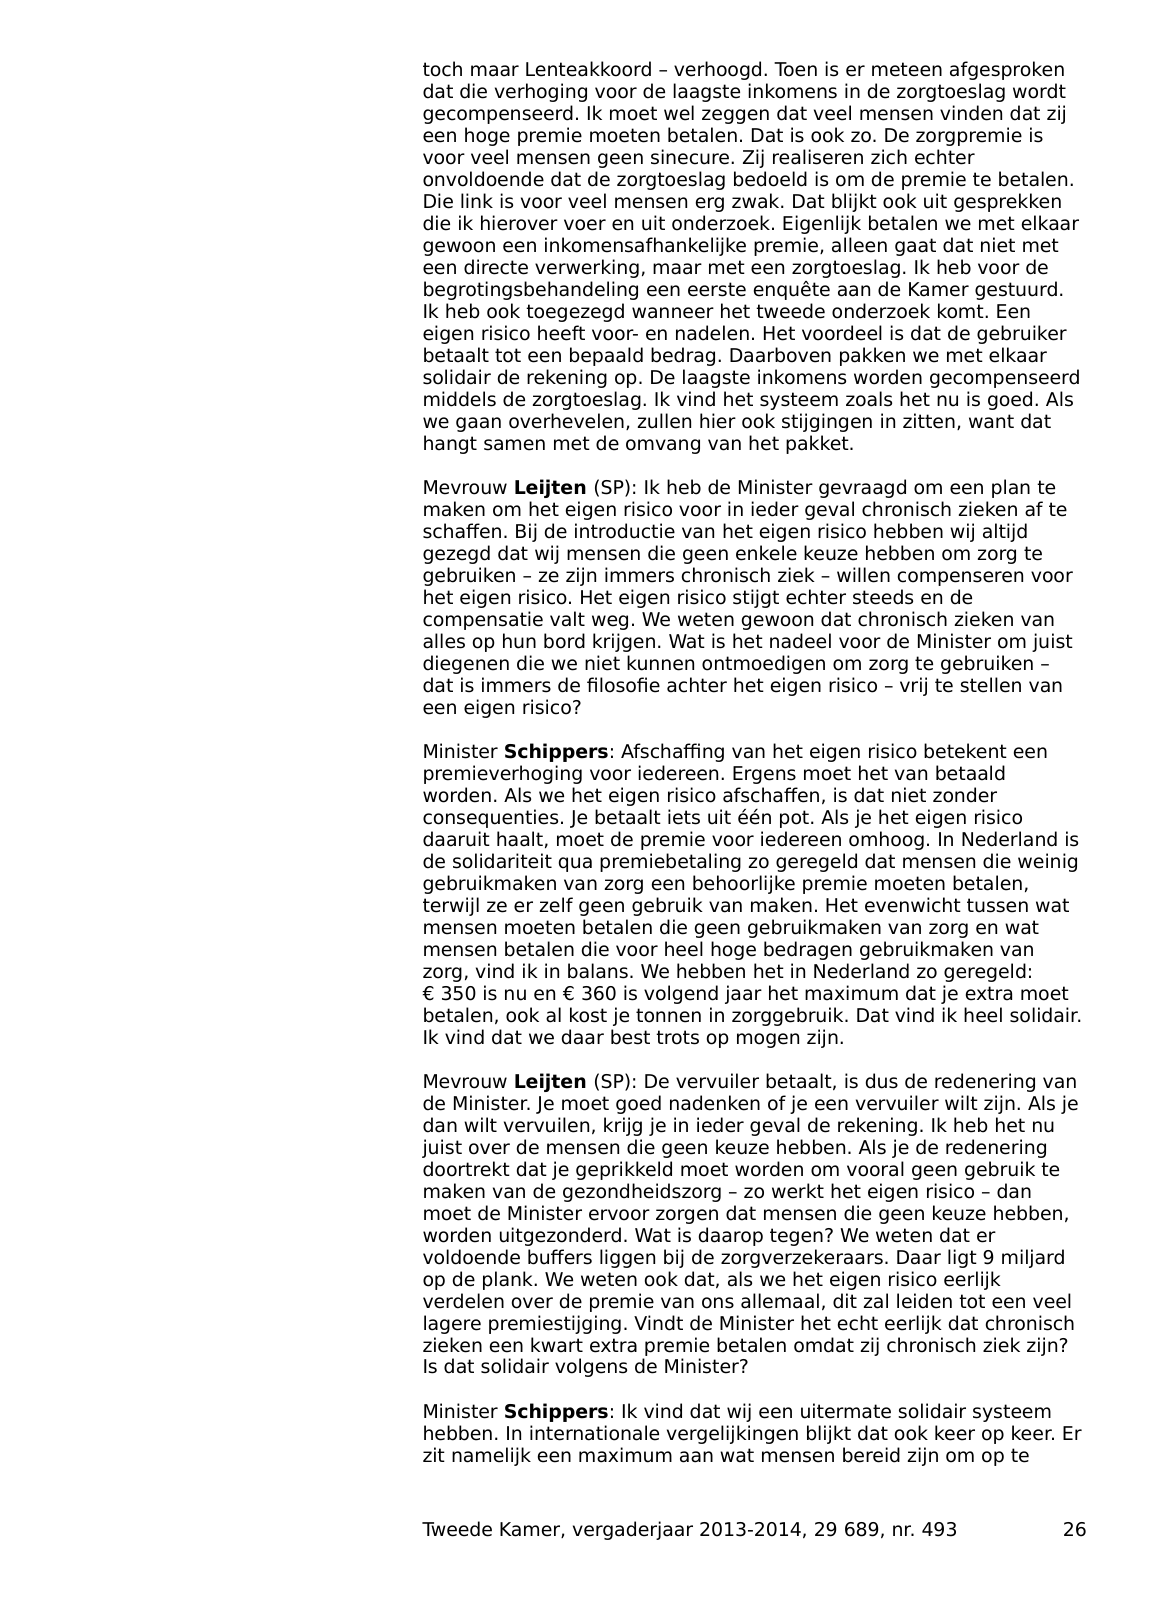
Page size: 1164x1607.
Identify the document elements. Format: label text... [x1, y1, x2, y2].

text toch maar Lenteakkoord – verhoogd. Toen is er meteen afgesproken dat die verhoging voor de laagste inkomens in de zorgtoeslag wordt gecompenseerd. Ik moet wel zeggen dat veel mensen vinden dat zij een hoge premie moeten betalen. Dat is ook zo. De zorgpremie is voor veel mensen geen sinecure. Zij realiseren zich echter onvoldoende dat de zorgtoeslag bedoeld is om de premie te betalen. Die link is voor veel mensen erg zwak. Dat blijkt ook uit gesprekken die ik hierover voer en uit onderzoek. Eigenlijk betalen we met elkaar gewoon een inkomensafhankelijke premie, alleen gaat dat niet met een directe verwerking, maar met een zorgtoeslag. Ik heb voor de begrotingsbehandeling een eerste enquête aan de Kamer gestuurd. Ik heb ook toegezegd wanneer het tweede onderzoek komt. Een eigen risico heeft voor- en nadelen. Het voordeel is dat de gebruiker betaalt tot een bepaald bedrag. Daarboven pakken we met elkaar solidair de rekening op. De laagste inkomens worden gecompenseerd middels de zorgtoeslag. Ik vind het systeem zoals het nu is goed. Als we gaan overhevelen, zullen hier ook stijgingen in zitten, want dat hangt samen met de omvang van het pakket. [422, 59, 1087, 455]
text Minister Schippers: Ik vind dat wij een uitermate solidair systeem hebben. In internationale vergelijkingen blijkt dat ook keer op keer. Er zit namelijk een maximum aan wat mensen bereid zijn om op te [422, 1401, 1087, 1467]
text Minister Schippers: Afschaffing van het eigen risico betekent een premieverhoging voor iedereen. Ergens moet het van betaald worden. Als we het eigen risico afschaffen, is dat niet zonder consequenties. Je betaalt iets uit één pot. Als je het eigen risico daaruit haalt, moet de premie voor iedereen omhoog. In Nederland is de solidariteit qua premiebetaling zo geregeld dat mensen die weinig gebruikmaken van zorg een behoorlijke premie moeten betalen, terwijl ze er zelf geen gebruik van maken. Het evenwicht tussen wat mensen moeten betalen die geen gebruikmaken van zorg en wat mensen betalen die voor heel hoge bedragen gebruikmaken van zorg, vind ik in balans. We hebben het in Nederland zo geregeld: € 350 is nu en € 360 is volgend jaar het maximum dat je extra moet betalen, ook al kost je tonnen in zorggebruik. Dat vind ik heel solidair. Ik vind dat we daar best trots op mogen zijn. [422, 741, 1087, 1048]
text Mevrouw Leijten (SP): De vervuiler betaalt, is dus de redenering van de Minister. Je moet goed nadenken of je een vervuiler wilt zijn. Als je dan wilt vervuilen, krijg je in ieder geval de rekening. Ik heb het nu juist over de mensen die geen keuze hebben. Als je de redenering doortrekt dat je geprikkeld moet worden om vooral geen gebruik te maken van de gezondheidszorg – zo werkt het eigen risico – dan moet de Minister ervoor zorgen dat mensen die geen keuze hebben, worden uitgezonderd. Wat is daarop tegen? We weten dat er voldoende buffers liggen bij de zorgverzekeraars. Daar ligt 9 miljard op de plank. We weten ook dat, als we het eigen risico eerlijk verdelen over de premie van ons allemaal, dit zal leiden tot een veel lagere premiestijging. Vindt de Minister het echt eerlijk dat chronisch zieken een kwart extra premie betalen omdat zij chronisch ziek zijn? Is dat solidair volgens de Minister? [422, 1071, 1087, 1378]
text Mevrouw Leijten (SP): Ik heb de Minister gevraagd om een plan te maken om het eigen risico voor in ieder geval chronisch zieken af te schaffen. Bij de introductie van het eigen risico hebben wij altijd gezegd dat wij mensen die geen enkele keuze hebben om zorg te gebruiken – ze zijn immers chronisch ziek – willen compenseren voor het eigen risico. Het eigen risico stijgt echter steeds en de compensatie valt weg. We weten gewoon dat chronisch zieken van alles op hun bord krijgen. Wat is het nadeel voor de Minister om juist diegenen die we niet kunnen ontmoedigen om zorg te gebruiken – dat is immers de filosofie achter het eigen risico – vrij te stellen van een eigen risico? [422, 477, 1087, 719]
